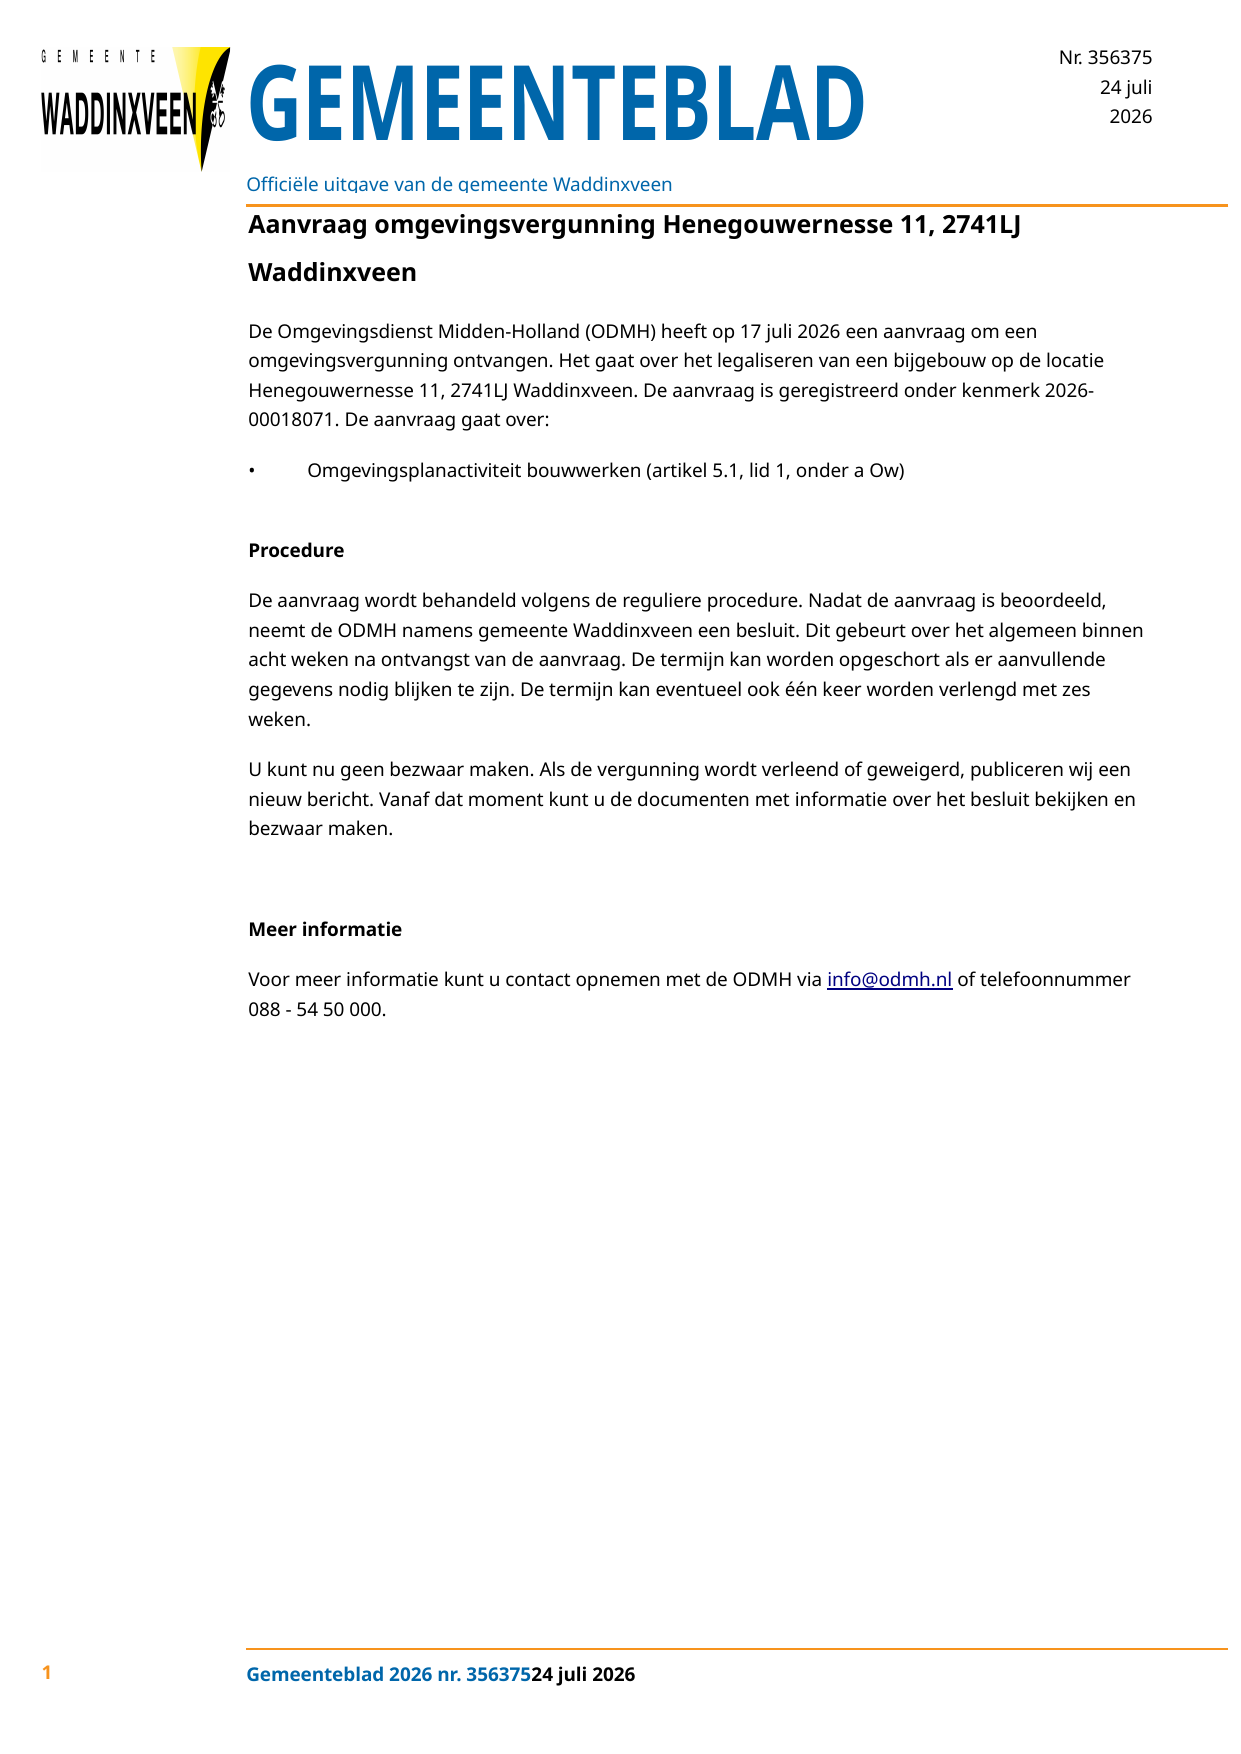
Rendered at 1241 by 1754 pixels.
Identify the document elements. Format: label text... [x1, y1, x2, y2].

text De Omgevingsdienst Midden-Holland (ODMH) heeft op 17 juli 2026 een aanvraag om een omgevingsvergunning ontvangen. Het gaat over het legaliseren van een bijgebouw op de locatie Henegouwernesse 11, 2741LJ Waddinxveen. De aanvraag is geregistreerd onder kenmerk 2026-00018071. De aanvraag gaat over: [248, 318, 1152, 432]
picture [41, 47, 231, 172]
text Meer informatie [248, 916, 1152, 942]
text Procedure [248, 537, 1152, 563]
text Voor meer informatie kunt u contact opnemen met de ODMH via info@odmh.nl of telefoonnummer 088 - 54 50 000. [248, 967, 1152, 1022]
text Aanvraag omgevingsvergunning Henegouwernesse 11, 2741LJ Waddinxveen [248, 207, 1152, 288]
text U kunt nu geen bezwaar maken. Als de vergunning wordt verleend of geweigerd, publiceren wij een nieuw bericht. Vanaf dat moment kunt u de documenten met informatie over het besluit bekijken en bezwaar maken. [248, 756, 1152, 841]
text De aanvraag wordt behandeld volgens de reguliere procedure. Nadat de aanvraag is beoordeeld, neemt de ODMH namens gemeente Waddinxveen een besluit. Dit gebeurt over het algemeen binnen acht weken na ontvangst van de aanvraag. De termijn kan worden opgeschort als er aanvullende gegevens nodig blijken te zijn. De termijn kan eventueel ook één keer worden verlengd met zes weken. [248, 587, 1152, 732]
list Omgevingsplanactiviteit bouwwerken (artikel 5.1, lid 1, onder a Ow) [248, 457, 1152, 483]
